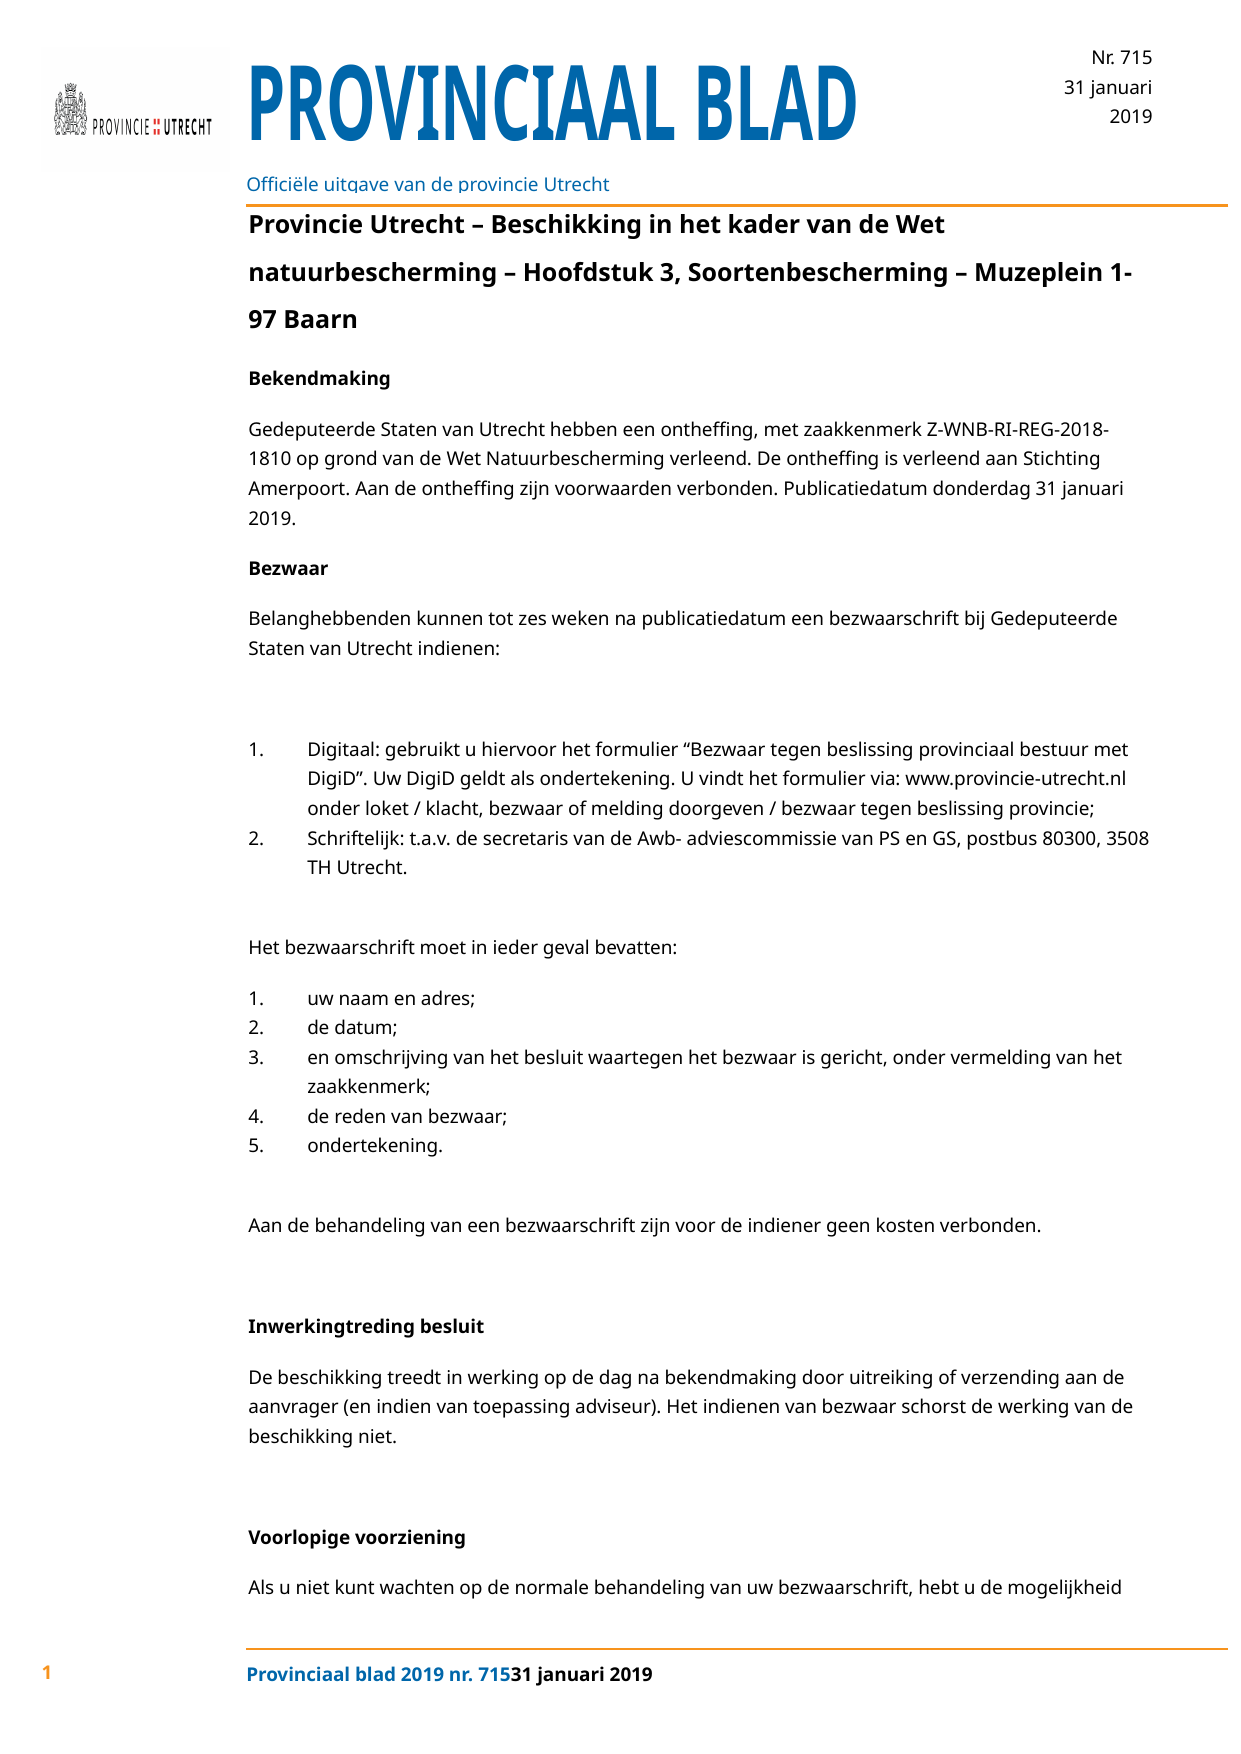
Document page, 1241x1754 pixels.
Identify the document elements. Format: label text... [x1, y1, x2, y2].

text Gedeputeerde Staten van Utrecht hebben een ontheffing, met zaakkenmerk Z-WNB-RI-REG-2018-1810 op grond van de Wet Natuurbescherming verleend. De ontheffing is verleend aan Stichting Amerpoort. Aan de ontheffing zijn voorwaarden verbonden. Publicatiedatum donderdag 31 januari 2019. [248, 416, 1152, 530]
text Bezwaar [248, 555, 1152, 581]
text Het bezwaarschrift moet in ieder geval bevatten: [248, 934, 1152, 960]
text Belanghebbenden kunnen tot zes weken na publicatiedatum een bezwaarschrift bij Gedeputeerde Staten van Utrecht indienen: [248, 606, 1152, 661]
text Provincie Utrecht – Beschikking in het kader van de Wet natuurbescherming – Hoofdstuk 3, Soortenbescherming – Muzeplein 1-97 Baarn [248, 207, 1152, 336]
list Schriftelijk: t.a.v. de secretaris van de Awb- adviescommissie van PS en GS, postbus 80300, 3508 TH Utrecht. [248, 825, 1152, 880]
list uw naam en adres; [248, 985, 1152, 1010]
text Voorlopige voorziening [248, 1524, 1152, 1549]
text Bekendmaking [248, 366, 1152, 391]
text Aan de behandeling van een bezwaarschrift zijn voor de indiener geen kosten verbonden. [248, 1213, 1152, 1238]
list de datum; [248, 1014, 1152, 1040]
list en omschrijving van het besluit waartegen het bezwaar is gericht, onder vermelding van het zaakkenmerk; [248, 1044, 1152, 1099]
list Digitaal: gebruikt u hiervoor het formulier “Bezwaar tegen beslissing provinciaal bestuur met DigiD”. Uw DigiD geldt als ondertekening. U vindt het formulier via: www.provincie-utrecht.nl onder loket / klacht, bezwaar of melding doorgeven / bezwaar tegen beslissing provincie; [248, 736, 1152, 821]
list de reden van bezwaar; [248, 1103, 1152, 1129]
picture [41, 47, 231, 172]
text Als u niet kunt wachten op de normale behandeling van uw bezwaarschrift, hebt u de mogelijkheid [248, 1574, 1152, 1600]
list ondertekening. [248, 1133, 1152, 1158]
text Inwerkingtreding besluit [248, 1313, 1152, 1339]
text De beschikking treedt in werking op de dag na bekendmaking door uitreiking of verzending aan de aanvrager (en indien van toepassing adviseur). Het indienen van bezwaar schorst de werking van de beschikking niet. [248, 1364, 1152, 1449]
